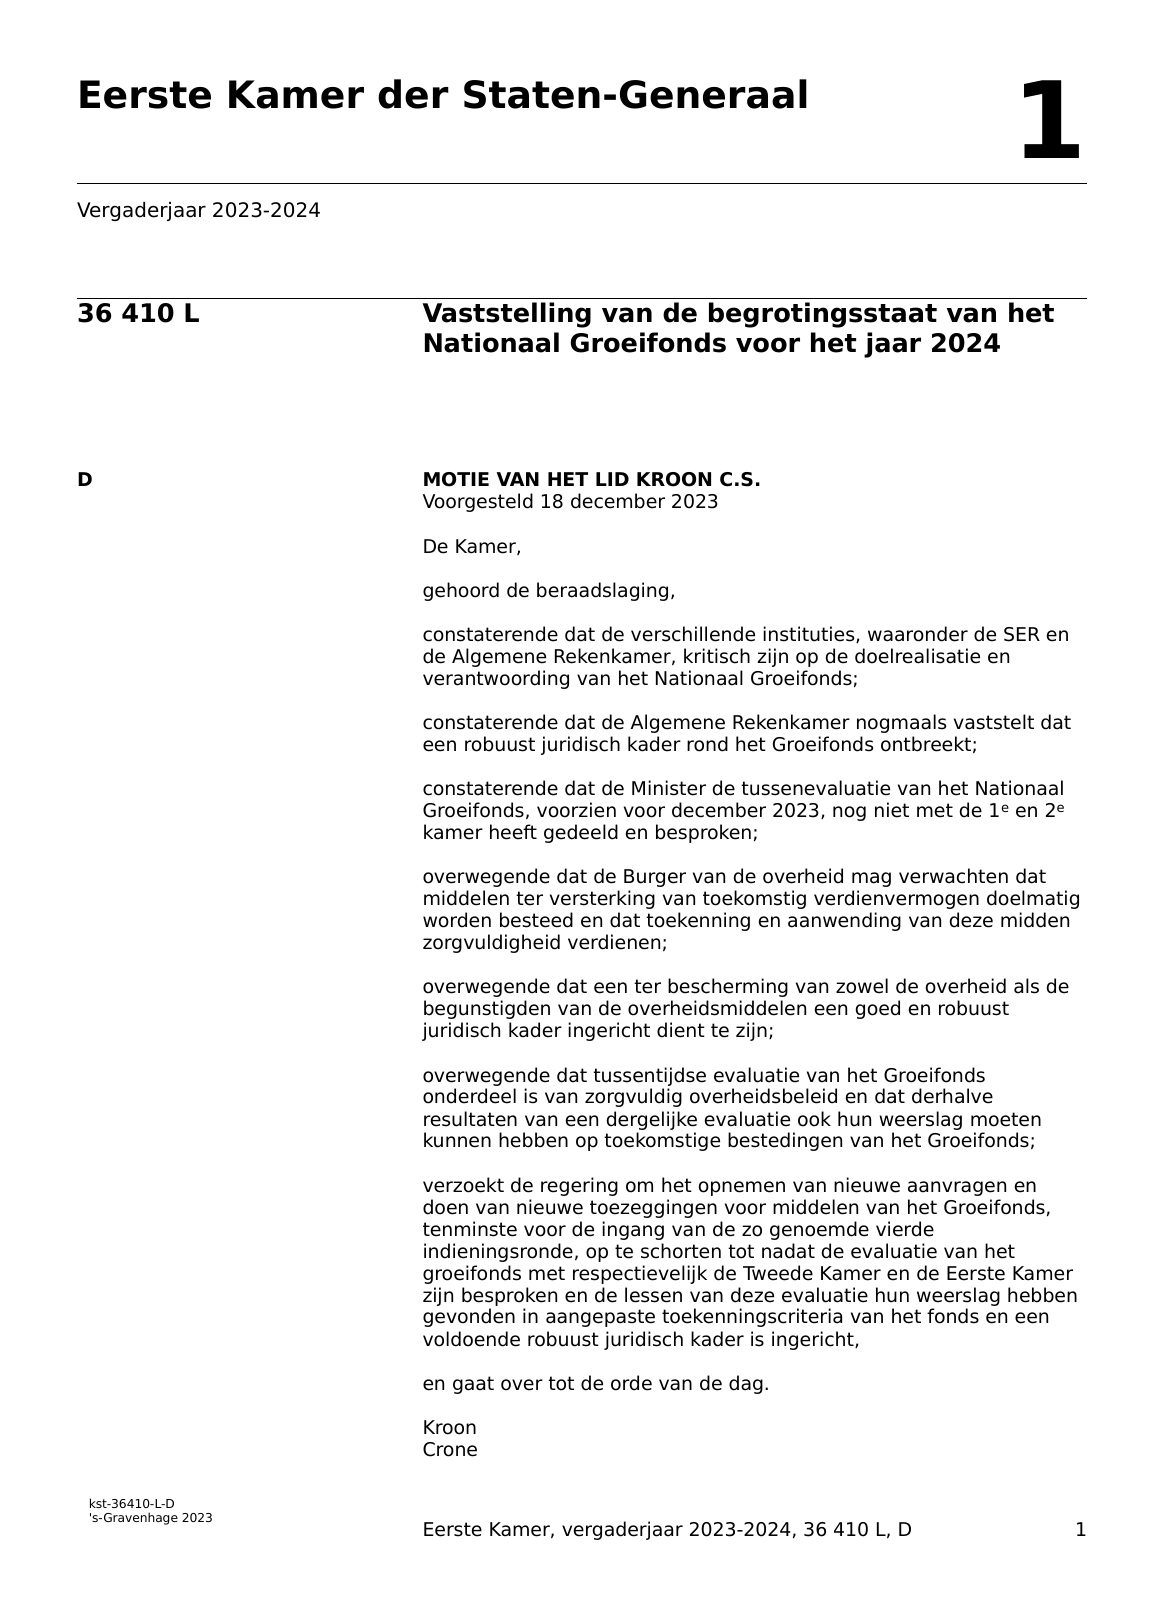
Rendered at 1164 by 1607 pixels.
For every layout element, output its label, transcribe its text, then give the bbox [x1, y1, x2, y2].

text constaterende dat de verschillende instituties, waaronder de SER en de Algemene Rekenkamer, kritisch zijn op de doelrealisatie en verantwoording van het Nationaal Groeifonds; [422, 624, 1087, 690]
table_cell Vergaderjaar 2023-2024 [77, 184, 1087, 298]
table_header 1 [886, 59, 1087, 183]
text kst-36410-L-D [88, 1497, 323, 1511]
text Crone [422, 1439, 1087, 1461]
text Kroon [422, 1417, 1087, 1439]
subtitle D MOTIE VAN HET LID KROON C.S. [77, 469, 1087, 491]
text constaterende dat de Algemene Rekenkamer nogmaals vaststelt dat een robuust juridisch kader rond het Groeifonds ontbreekt; [422, 712, 1087, 756]
text overwegende dat een ter bescherming van zowel de overheid als de begunstigden van de overheidsmiddelen een goed en robuust juridisch kader ingericht dient te zijn; [422, 976, 1087, 1042]
table_header Eerste Kamer der Staten-Generaal [77, 59, 886, 183]
text en gaat over tot de orde van de dag. [422, 1373, 1087, 1394]
text gehoord de beraadslaging, [422, 580, 1087, 602]
text De Kamer, [422, 536, 1087, 557]
text overwegende dat tussentijdse evaluatie van het Groeifonds onderdeel is van zorgvuldig overheidsbeleid en dat derhalve resultaten van een dergelijke evaluatie ook hun weerslag moeten kunnen hebben op toekomstige bestedingen van het Groeifonds; [422, 1064, 1087, 1152]
text Voorgesteld 18 december 2023 [422, 491, 1087, 513]
text constaterende dat de Minister de tussenevaluatie van het Nationaal Groeifonds, voorzien voor december 2023, nog niet met de 1e en 2e kamer heeft gedeeld en besproken; [422, 778, 1087, 844]
subtitle 36 410 L Vaststelling van de begrotingsstaat van het Nationaal Groeifonds voor het jaar 2024 [77, 299, 1087, 358]
text 's-Gravenhage 2023 [88, 1511, 323, 1525]
text overwegende dat de Burger van de overheid mag verwachten dat middelen ter versterking van toekomstig verdienvermogen doelmatig worden besteed en dat toekenning en aanwending van deze midden zorgvuldigheid verdienen; [422, 866, 1087, 954]
text verzoekt de regering om het opnemen van nieuwe aanvragen en doen van nieuwe toezeggingen voor middelen van het Groeifonds, tenminste voor de ingang van de zo genoemde vierde indieningsronde, op te schorten tot nadat de evaluatie van het groeifonds met respectievelijk de Tweede Kamer en de Eerste Kamer zijn besproken en de lessen van deze evaluatie hun weerslag hebben gevonden in aangepaste toekenningscriteria van het fonds en een voldoende robuust juridisch kader is ingericht, [422, 1174, 1087, 1350]
